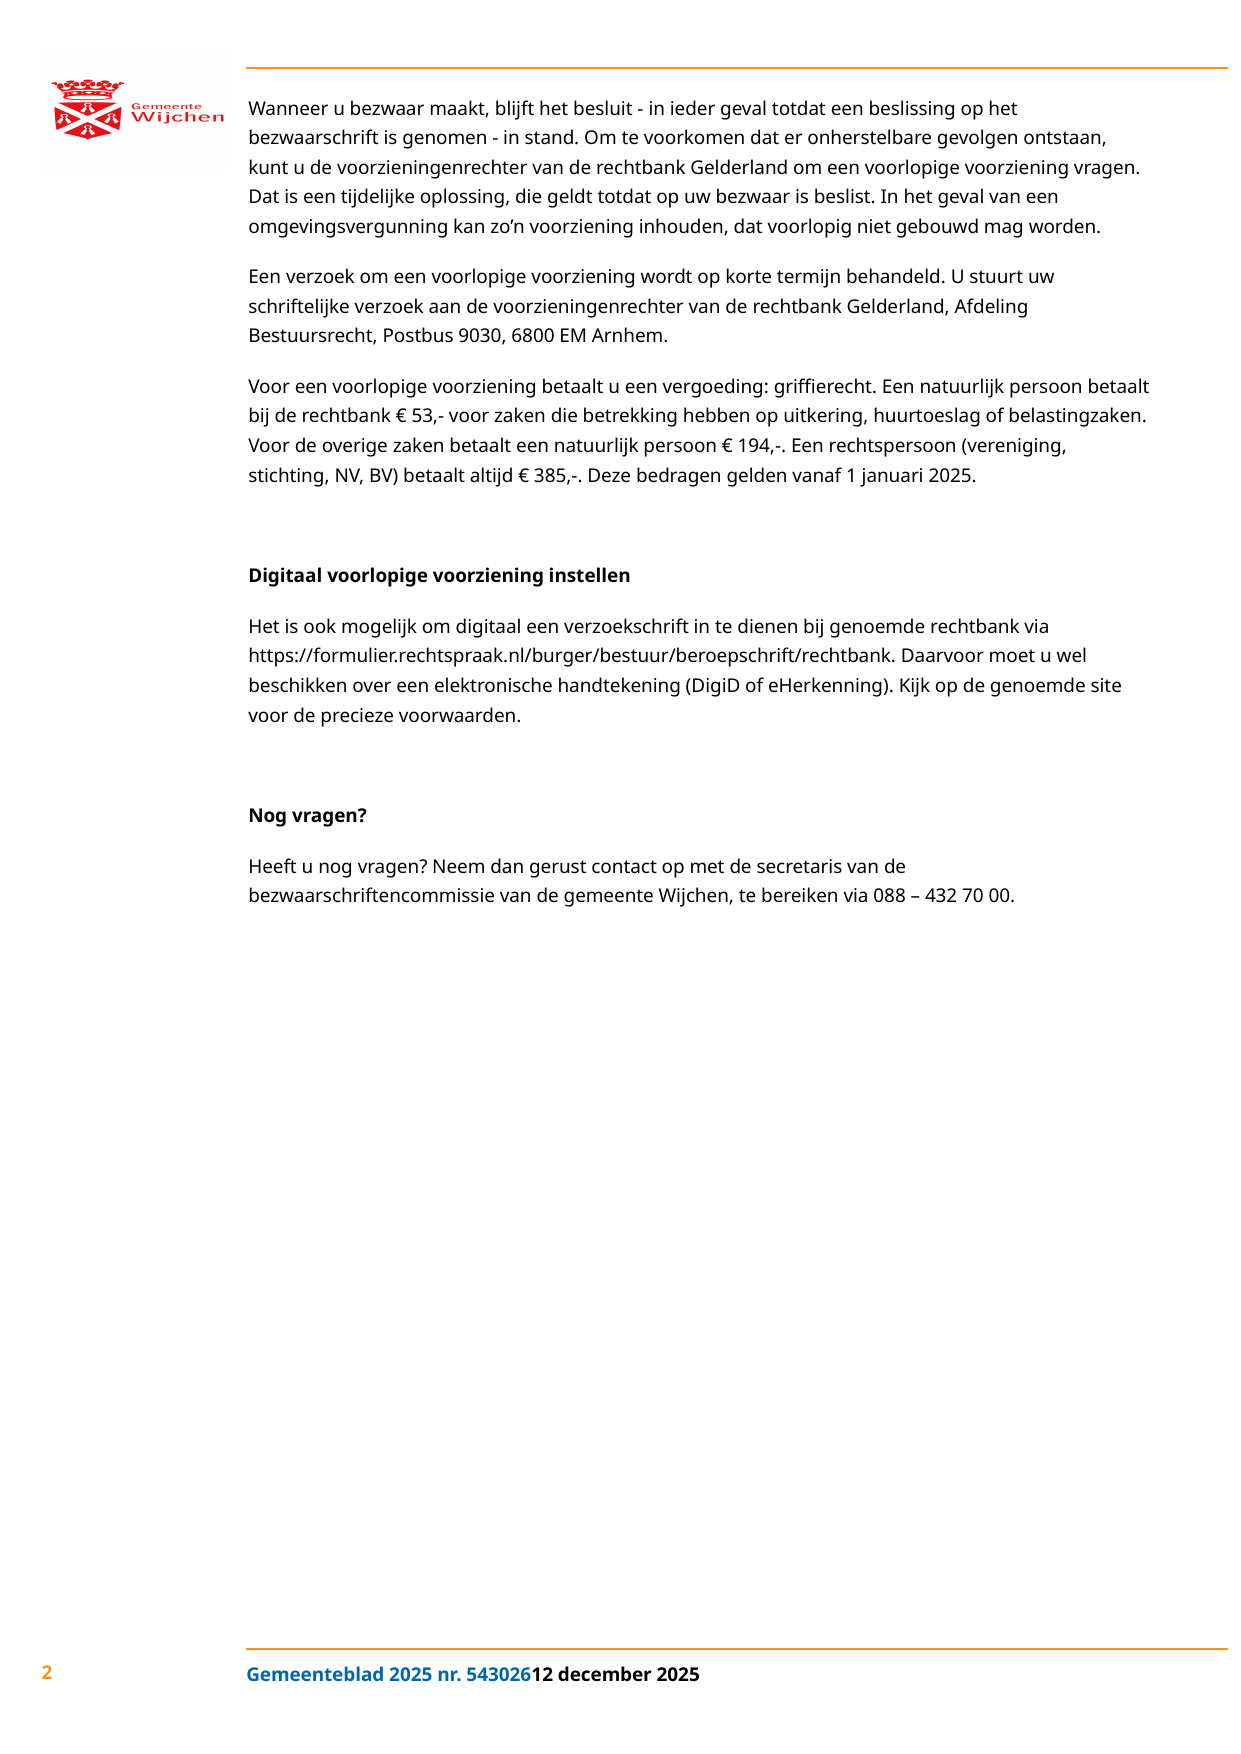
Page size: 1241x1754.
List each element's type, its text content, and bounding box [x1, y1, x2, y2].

text Digitaal voorlopige voorziening instellen [248, 563, 1152, 588]
text Heeft u nog vragen? Neem dan gerust contact op met de secretaris van de bezwaarschriftencommissie van de gemeente Wijchen, te bereiken via 088 – 432 70 00. [248, 853, 1152, 908]
text Een verzoek om een voorlopige voorziening wordt op korte termijn behandeld. U stuurt uw schriftelijke verzoek aan de voorzieningenrechter van de rechtbank Gelderland, Afdeling Bestuursrecht, Postbus 9030, 6800 EM Arnhem. [248, 263, 1152, 348]
picture [41, 47, 231, 172]
text Nog vragen? [248, 803, 1152, 828]
text Voor een voorlopige voorziening betaalt u een vergoeding: griffierecht. Een natuurlijk persoon betaalt bij de rechtbank € 53,- voor zaken die betrekking hebben op uitkering, huurtoeslag of belastingzaken. Voor de overige zaken betaalt een natuurlijk persoon € 194,-. Een rechtspersoon (vereniging, stichting, NV, BV) betaalt altijd € 385,-. Deze bedragen gelden vanaf 1 januari 2025. [248, 373, 1152, 488]
text Wanneer u bezwaar maakt, blijft het besluit - in ieder geval totdat een beslissing op het bezwaarschrift is genomen - in stand. Om te voorkomen dat er onherstelbare gevolgen ontstaan, kunt u de voorzieningenrechter van de rechtbank Gelderland om een voorlopige voorziening vragen. Dat is een tijdelijke oplossing, die geldt totdat op uw bezwaar is beslist. In het geval van een omgevingsvergunning kan zo’n voorziening inhouden, dat voorlopig niet gebouwd mag worden. [248, 95, 1152, 239]
text Het is ook mogelijk om digitaal een verzoekschrift in te dienen bij genoemde rechtbank via https://formulier.rechtspraak.nl/burger/bestuur/beroepschrift/rechtbank. Daarvoor moet u wel beschikken over een elektronische handtekening (DigiD of eHerkenning). Kijk op de genoemde site voor de precieze voorwaarden. [248, 613, 1152, 728]
